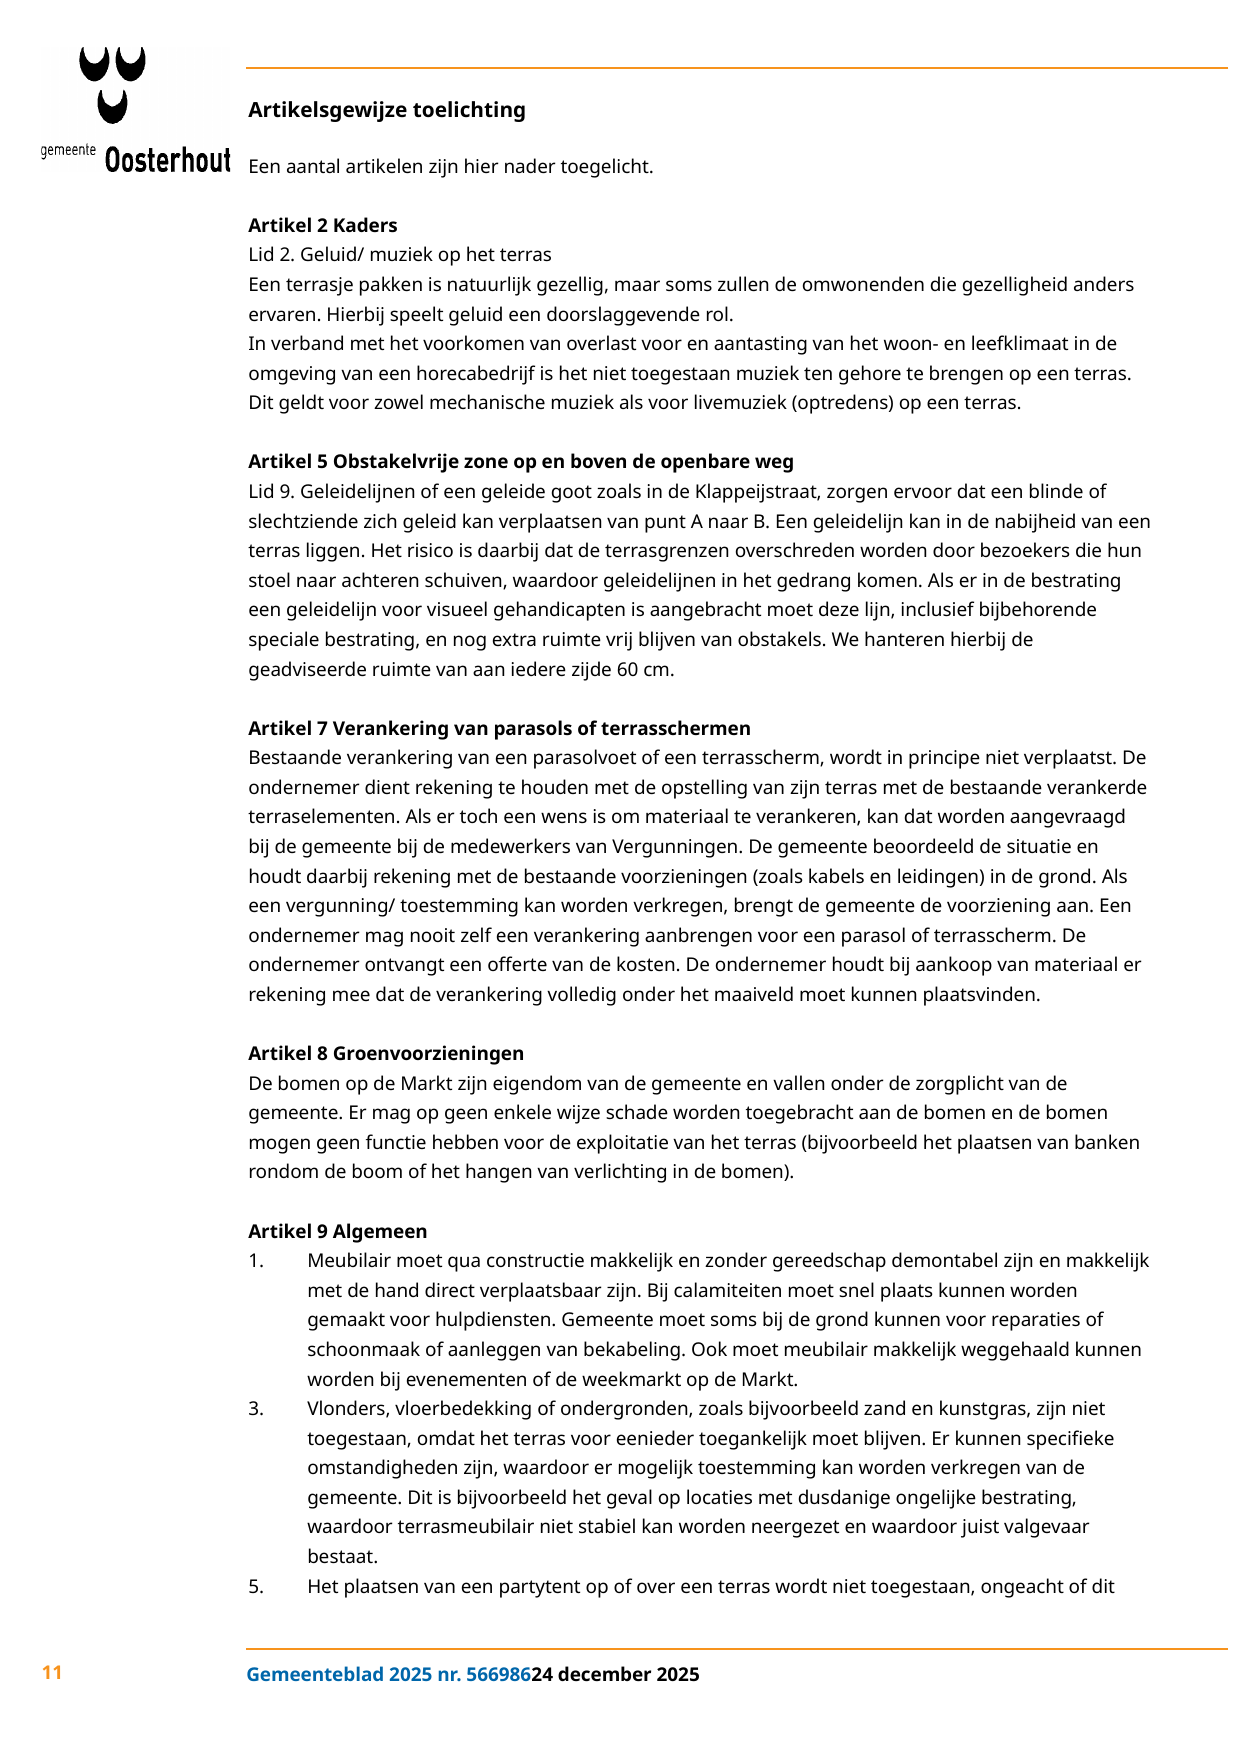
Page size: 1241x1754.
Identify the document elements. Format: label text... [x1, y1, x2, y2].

text Lid 9. Geleidelijnen of een geleide goot zoals in de Klappeijstraat, zorgen ervoor dat een blinde of slechtziende zich geleid kan verplaatsen van punt A naar B. Een geleidelijn kan in de nabijheid van een terras liggen. Het risico is daarbij dat de terrasgrenzen overschreden worden door bezoekers die hun stoel naar achteren schuiven, waardoor geleidelijnen in het gedrang komen. Als er in de bestrating een geleidelijn voor visueel gehandicapten is aangebracht moet deze lijn, inclusief bijbehorende speciale bestrating, en nog extra ruimte vrij blijven van obstakels. We hanteren hierbij de geadviseerde ruimte van aan iedere zijde 60 cm. [248, 478, 1152, 682]
text De bomen op de Markt zijn eigendom van de gemeente en vallen onder de zorgplicht van de gemeente. Er mag op geen enkele wijze schade worden toegebracht aan de bomen en de bomen mogen geen functie hebben voor de exploitatie van het terras (bijvoorbeeld het plaatsen van banken rondom de boom of het hangen van verlichting in de bomen). [248, 1070, 1152, 1184]
list Het plaatsen van een partytent op of over een terras wordt niet toegestaan, ongeacht of dit [248, 1573, 1152, 1599]
text Bestaande verankering van een parasolvoet of een terrasscherm, wordt in principe niet verplaatst. De ondernemer dient rekening te houden met de opstelling van zijn terras met de bestaande verankerde terraselementen. Als er toch een wens is om materiaal te verankeren, kan dat worden aangevraagd bij de gemeente bij de medewerkers van Vergunningen. De gemeente beoordeeld de situatie en houdt daarbij rekening met de bestaande voorzieningen (zoals kabels en leidingen) in de grond. Als een vergunning/ toestemming kan worden verkregen, brengt de gemeente de voorziening aan. Een ondernemer mag nooit zelf een verankering aanbrengen voor een parasol of terrasscherm. De ondernemer ontvangt een offerte van de kosten. De ondernemer houdt bij aankoop van materiaal er rekening mee dat de verankering volledig onder het maaiveld moet kunnen plaatsvinden. [248, 744, 1152, 1007]
list Meubilair moet qua constructie makkelijk en zonder gereedschap demontabel zijn en makkelijk met de hand direct verplaatsbaar zijn. Bij calamiteiten moet snel plaats kunnen worden gemaakt voor hulpdiensten. Gemeente moet soms bij de grond kunnen voor reparaties of schoonmaak of aanleggen van bekabeling. Ook moet meubilair makkelijk weggehaald kunnen worden bij evenementen of de weekmarkt op de Markt. [248, 1247, 1152, 1392]
text Artikel 9 Algemeen [248, 1218, 1152, 1244]
picture [41, 47, 231, 172]
text In verband met het voorkomen van overlast voor en aantasting van het woon- en leefklimaat in de omgeving van een horecabedrijf is het niet toegestaan muziek ten gehore te brengen op een terras. Dit geldt voor zowel mechanische muziek als voor livemuziek (optredens) op een terras. [248, 330, 1152, 415]
text Een terrasje pakken is natuurlijk gezellig, maar soms zullen de omwonenden die gezelligheid anders ervaren. Hierbij speelt geluid een doorslaggevende rol. [248, 271, 1152, 327]
text Artikel 5 Obstakelvrije zone op en boven de openbare weg [248, 449, 1152, 474]
text Lid 2. Geluid/ muziek op het terras [248, 242, 1152, 267]
text Artikel 7 Verankering van parasols of terrasschermen [248, 715, 1152, 741]
text Artikel 2 Kaders [248, 212, 1152, 238]
text Artikelsgewijze toelichting [248, 95, 1152, 123]
list Vlonders, vloerbedekking of ondergronden, zoals bijvoorbeeld zand en kunstgras, zijn niet toegestaan, omdat het terras voor eenieder toegankelijk moet blijven. Er kunnen specifieke omstandigheden zijn, waardoor er mogelijk toestemming kan worden verkregen van de gemeente. Dit is bijvoorbeeld het geval op locaties met dusdanige ongelijke bestrating, waardoor terrasmeubilair niet stabiel kan worden neergezet en waardoor juist valgevaar bestaat. [248, 1395, 1152, 1569]
text Een aantal artikelen zijn hier nader toegelicht. [248, 153, 1152, 179]
text Artikel 8 Groenvoorzieningen [248, 1040, 1152, 1066]
